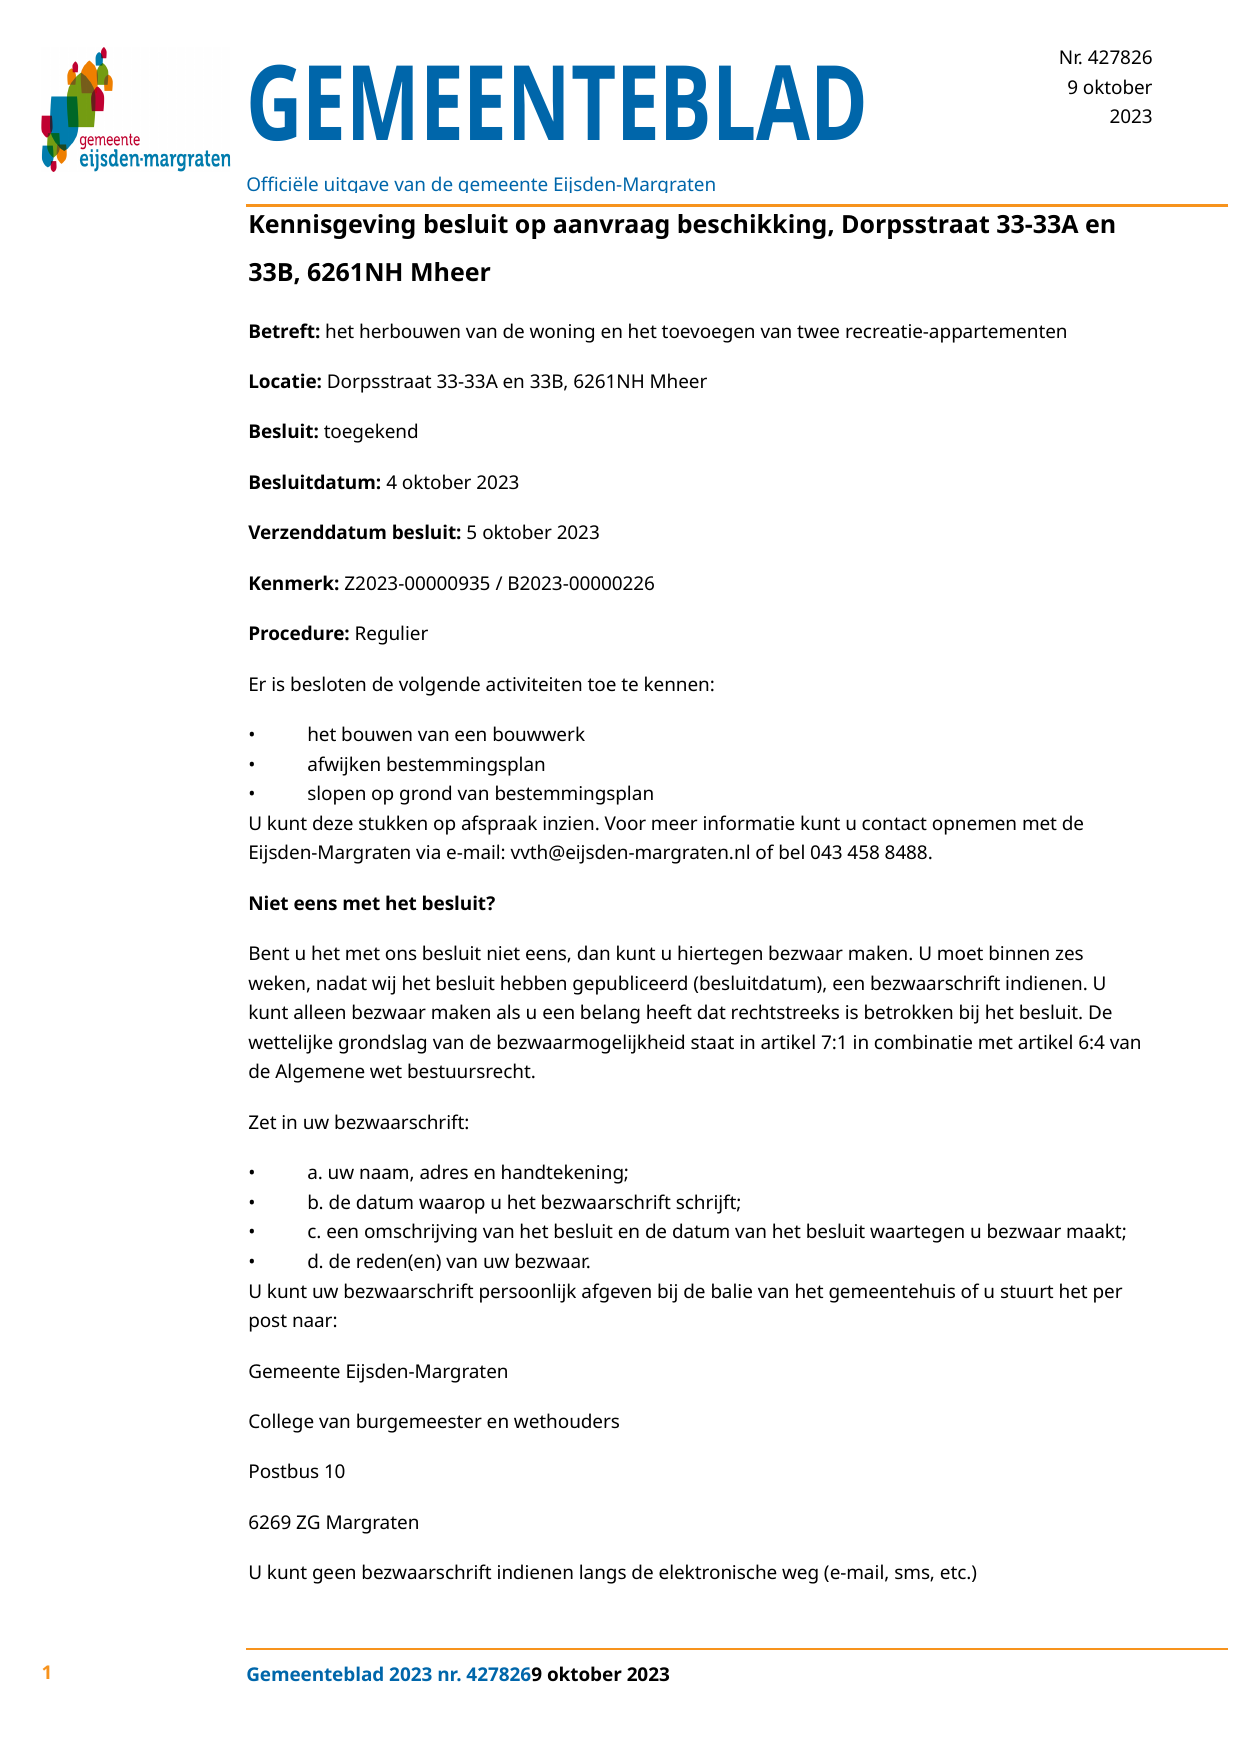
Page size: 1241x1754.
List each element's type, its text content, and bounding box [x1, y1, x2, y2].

text Besluitdatum: 4 oktober 2023 [248, 469, 1152, 495]
list d. de reden(en) van uw bezwaar. [248, 1248, 1152, 1274]
list b. de datum waarop u het bezwaarschrift schrijft; [248, 1189, 1152, 1215]
text 6269 ZG Margraten [248, 1509, 1152, 1535]
text Procedure: Regulier [248, 620, 1152, 646]
text Er is besloten de volgende activiteiten toe te kennen: [248, 671, 1152, 697]
list c. een omschrijving van het besluit en de datum van het besluit waartegen u bezwaar maakt; [248, 1219, 1152, 1244]
text Locatie: Dorpsstraat 33-33A en 33B, 6261NH Mheer [248, 368, 1152, 394]
picture [41, 47, 231, 172]
text U kunt geen bezwaarschrift indienen langs de elektronische weg (e-mail, sms, etc.) [248, 1559, 1152, 1585]
text Zet in uw bezwaarschrift: [248, 1109, 1152, 1135]
text Bent u het met ons besluit niet eens, dan kunt u hiertegen bezwaar maken. U moet binnen zes weken, nadat wij het besluit hebben gepubliceerd (besluitdatum), een bezwaarschrift indienen. U kunt alleen bezwaar maken als u een belang heeft dat rechtstreeks is betrokken bij het besluit. De wettelijke grondslag van de bezwaarmogelijkheid staat in artikel 7:1 in combinatie met artikel 6:4 van de Algemene wet bestuursrecht. [248, 940, 1152, 1084]
text Kenmerk: Z2023-00000935 / B2023-00000226 [248, 570, 1152, 596]
text Gemeente Eijsden-Margraten [248, 1358, 1152, 1384]
text College van burgemeester en wethouders [248, 1408, 1152, 1434]
list het bouwen van een bouwwerk [248, 721, 1152, 747]
text Niet eens met het besluit? [248, 890, 1152, 916]
list afwijken bestemmingsplan [248, 751, 1152, 777]
text U kunt deze stukken op afspraak inzien. Voor meer informatie kunt u contact opnemen met de Eijsden-Margraten via e-mail: vvth@eijsden-margraten.nl of bel 043 458 8488. [248, 810, 1152, 865]
text Kennisgeving besluit op aanvraag beschikking, Dorpsstraat 33-33A en 33B, 6261NH Mheer [248, 207, 1152, 288]
list slopen op grond van bestemmingsplan [248, 780, 1152, 806]
list a. uw naam, adres en handtekening; [248, 1159, 1152, 1185]
text Verzenddatum besluit: 5 oktober 2023 [248, 519, 1152, 545]
text Besluit: toegekend [248, 419, 1152, 444]
text Betreft: het herbouwen van de woning en het toevoegen van twee recreatie-appartementen [248, 318, 1152, 344]
text U kunt uw bezwaarschrift persoonlijk afgeven bij de balie van het gemeentehuis of u stuurt het per post naar: [248, 1278, 1152, 1333]
text Postbus 10 [248, 1459, 1152, 1484]
